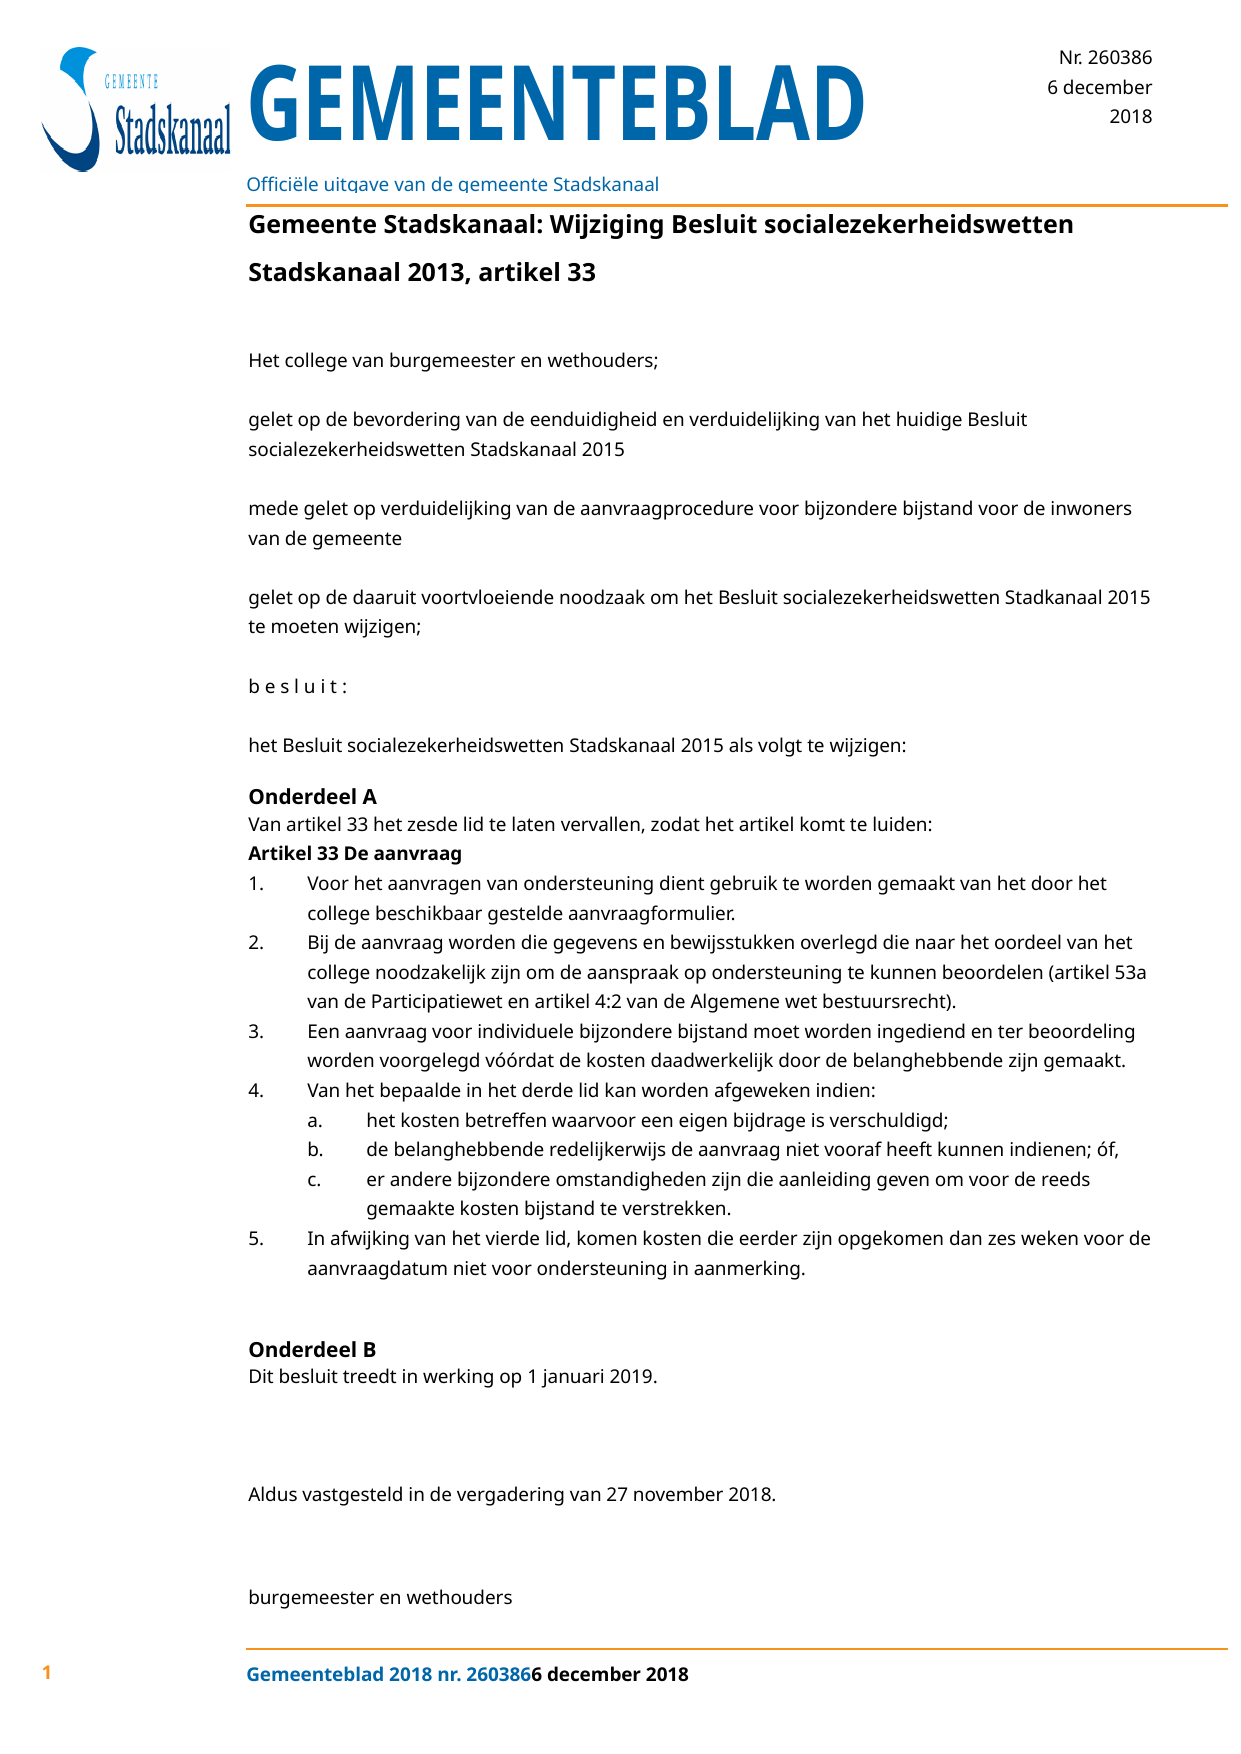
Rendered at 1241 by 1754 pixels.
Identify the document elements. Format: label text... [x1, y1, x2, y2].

text Artikel 33 De aanvraag [248, 841, 1152, 866]
list Een aanvraag voor individuele bijzondere bijstand moet worden ingediend en ter beoordeling worden voorgelegd vóórdat de kosten daadwerkelijk door de belanghebbende zijn gemaakt. [248, 1018, 1152, 1073]
text Van artikel 33 het zesde lid te laten vervallen, zodat het artikel komt te luiden: [248, 811, 1152, 837]
list In afwijking van het vierde lid, komen kosten die eerder zijn opgekomen dan zes weken voor de aanvraagdatum niet voor ondersteuning in aanmerking. [248, 1225, 1152, 1280]
text Het college van burgemeester en wethouders; [248, 347, 1152, 373]
text Gemeente Stadskanaal: Wijziging Besluit socialezekerheidswetten Stadskanaal 2013, artikel 33 [248, 207, 1152, 288]
list Van het bepaalde in het derde lid kan worden afgeweken indien: [248, 1077, 1152, 1103]
list Voor het aanvragen van ondersteuning dient gebruik te worden gemaakt van het door het college beschikbaar gestelde aanvraagformulier. [248, 870, 1152, 925]
text gelet op de daaruit voortvloeiende noodzaak om het Besluit socialezekerheidswetten Stadkanaal 2015 te moeten wijzigen; [248, 584, 1152, 639]
list Bij de aanvraag worden die gegevens en bewijsstukken overlegd die naar het oordeel van het college noodzakelijk zijn om de aanspraak op ondersteuning te kunnen beoordelen (artikel 53a van de Participatiewet en artikel 4:2 van de Algemene wet bestuursrecht). [248, 929, 1152, 1014]
list er andere bijzondere omstandigheden zijn die aanleiding geven om voor de reeds gemaakte kosten bijstand te verstrekken. [307, 1166, 1152, 1221]
list de belanghebbende redelijkerwijs de aanvraag niet vooraf heeft kunnen indienen; óf, [307, 1136, 1152, 1162]
text Aldus vastgesteld in de vergadering van 27 november 2018. [248, 1481, 1152, 1507]
text Onderdeel A [248, 782, 1152, 811]
text Onderdeel B [248, 1335, 1152, 1363]
list het kosten betreffen waarvoor een eigen bijdrage is verschuldigd; [307, 1107, 1152, 1132]
text Dit besluit treedt in werking op 1 januari 2019. [248, 1363, 1152, 1389]
picture [41, 47, 231, 172]
text gelet op de bevordering van de eenduidigheid en verduidelijking van het huidige Besluit socialezekerheidswetten Stadskanaal 2015 [248, 407, 1152, 462]
text burgemeester en wethouders [248, 1584, 1152, 1610]
text mede gelet op verduidelijking van de aanvraagprocedure voor bijzondere bijstand voor de inwoners van de gemeente [248, 495, 1152, 551]
text b e s l u i t : [248, 673, 1152, 699]
text het Besluit socialezekerheidswetten Stadskanaal 2015 als volgt te wijzigen: [248, 732, 1152, 758]
